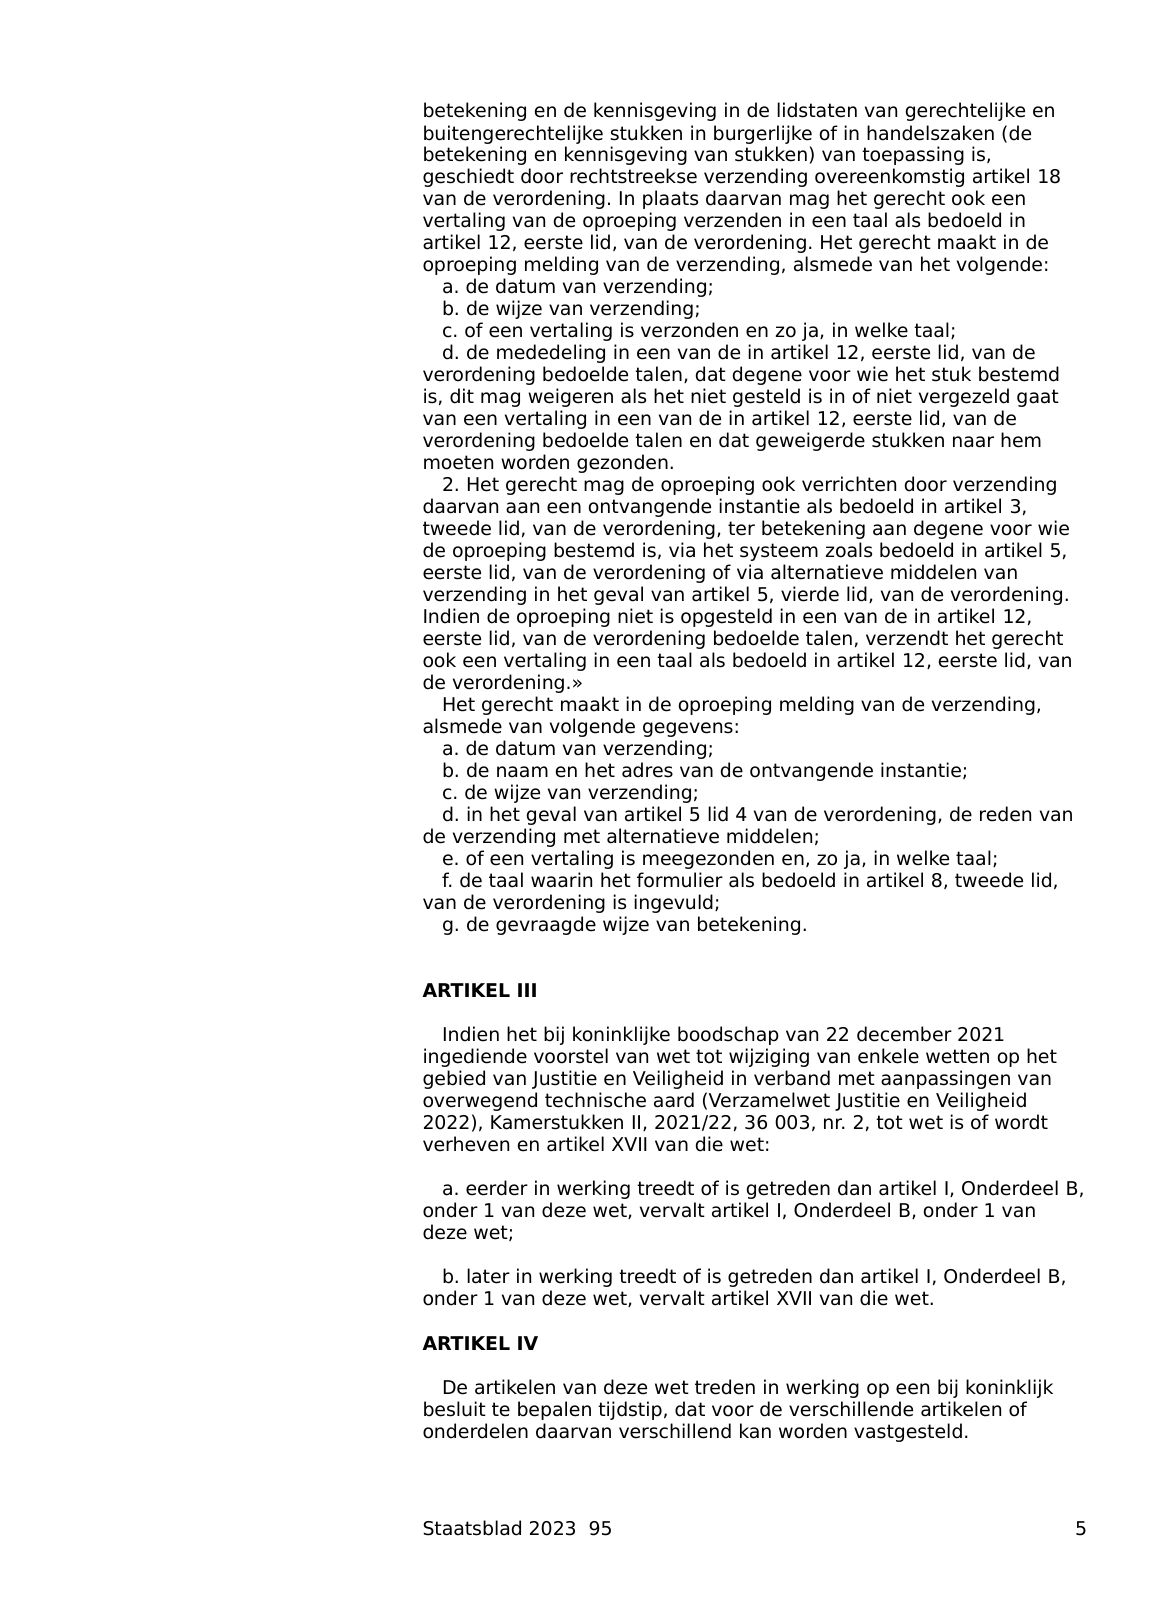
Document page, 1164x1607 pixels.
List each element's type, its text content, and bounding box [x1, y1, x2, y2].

text f. de taal waarin het formulier als bedoeld in artikel 8, tweede lid, van de verordening is ingevuld; [422, 870, 1087, 914]
subtitle ARTIKEL IV [422, 1332, 1087, 1354]
text betekening en de kennisgeving in de lidstaten van gerechtelijke en buitengerechtelijke stukken in burgerlijke of in handelszaken (de betekening en kennisgeving van stukken) van toepassing is, geschiedt door rechtstreekse verzending overeenkomstig artikel 18 van de verordening. In plaats daarvan mag het gerecht ook een vertaling van de oproeping verzenden in een taal als bedoeld in artikel 12, eerste lid, van de verordening. Het gerecht maakt in de oproeping melding van de verzending, alsmede van het volgende: [422, 100, 1087, 276]
text g. de gevraagde wijze van betekening. [422, 914, 1087, 936]
subtitle ARTIKEL III [422, 980, 1087, 1002]
text c. of een vertaling is verzonden en zo ja, in welke taal; [422, 320, 1087, 342]
text d. de mededeling in een van de in artikel 12, eerste lid, van de verordening bedoelde talen, dat degene voor wie het stuk bestemd is, dit mag weigeren als het niet gesteld is in of niet vergezeld gaat van een vertaling in een van de in artikel 12, eerste lid, van de verordening bedoelde talen en dat geweigerde stukken naar hem moeten worden gezonden. [422, 342, 1087, 474]
text 2. Het gerecht mag de oproeping ook verrichten door verzending daarvan aan een ontvangende instantie als bedoeld in artikel 3, tweede lid, van de verordening, ter betekening aan degene voor wie de oproeping bestemd is, via het systeem zoals bedoeld in artikel 5, eerste lid, van de verordening of via alternatieve middelen van verzending in het geval van artikel 5, vierde lid, van de verordening. Indien de oproeping niet is opgesteld in een van de in artikel 12, eerste lid, van de verordening bedoelde talen, verzendt het gerecht ook een vertaling in een taal als bedoeld in artikel 12, eerste lid, van de verordening.» [422, 474, 1087, 694]
text d. in het geval van artikel 5 lid 4 van de verordening, de reden van de verzending met alternatieve middelen; [422, 804, 1087, 848]
text a. eerder in werking treedt of is getreden dan artikel I, Onderdeel B, onder 1 van deze wet, vervalt artikel I, Onderdeel B, onder 1 van deze wet; [422, 1178, 1087, 1244]
text b. de naam en het adres van de ontvangende instantie; [422, 760, 1087, 782]
text b. later in werking treedt of is getreden dan artikel I, Onderdeel B, onder 1 van deze wet, vervalt artikel XVII van die wet. [422, 1266, 1087, 1310]
text a. de datum van verzending; [422, 738, 1087, 760]
text Indien het bij koninklijke boodschap van 22 december 2021 ingediende voorstel van wet tot wijziging van enkele wetten op het gebied van Justitie en Veiligheid in verband met aanpassingen van overwegend technische aard (Verzamelwet Justitie en Veiligheid 2022), Kamerstukken II, 2021/22, 36 003, nr. 2, tot wet is of wordt verheven en artikel XVII van die wet: [422, 1024, 1087, 1156]
text e. of een vertaling is meegezonden en, zo ja, in welke taal; [422, 848, 1087, 870]
text b. de wijze van verzending; [422, 298, 1087, 320]
text Het gerecht maakt in de oproeping melding van de verzending, alsmede van volgende gegevens: [422, 694, 1087, 738]
text a. de datum van verzending; [422, 276, 1087, 298]
text De artikelen van deze wet treden in werking op een bij koninklijk besluit te bepalen tijdstip, dat voor de verschillende artikelen of onderdelen daarvan verschillend kan worden vastgesteld. [422, 1377, 1087, 1443]
text c. de wijze van verzending; [422, 782, 1087, 804]
